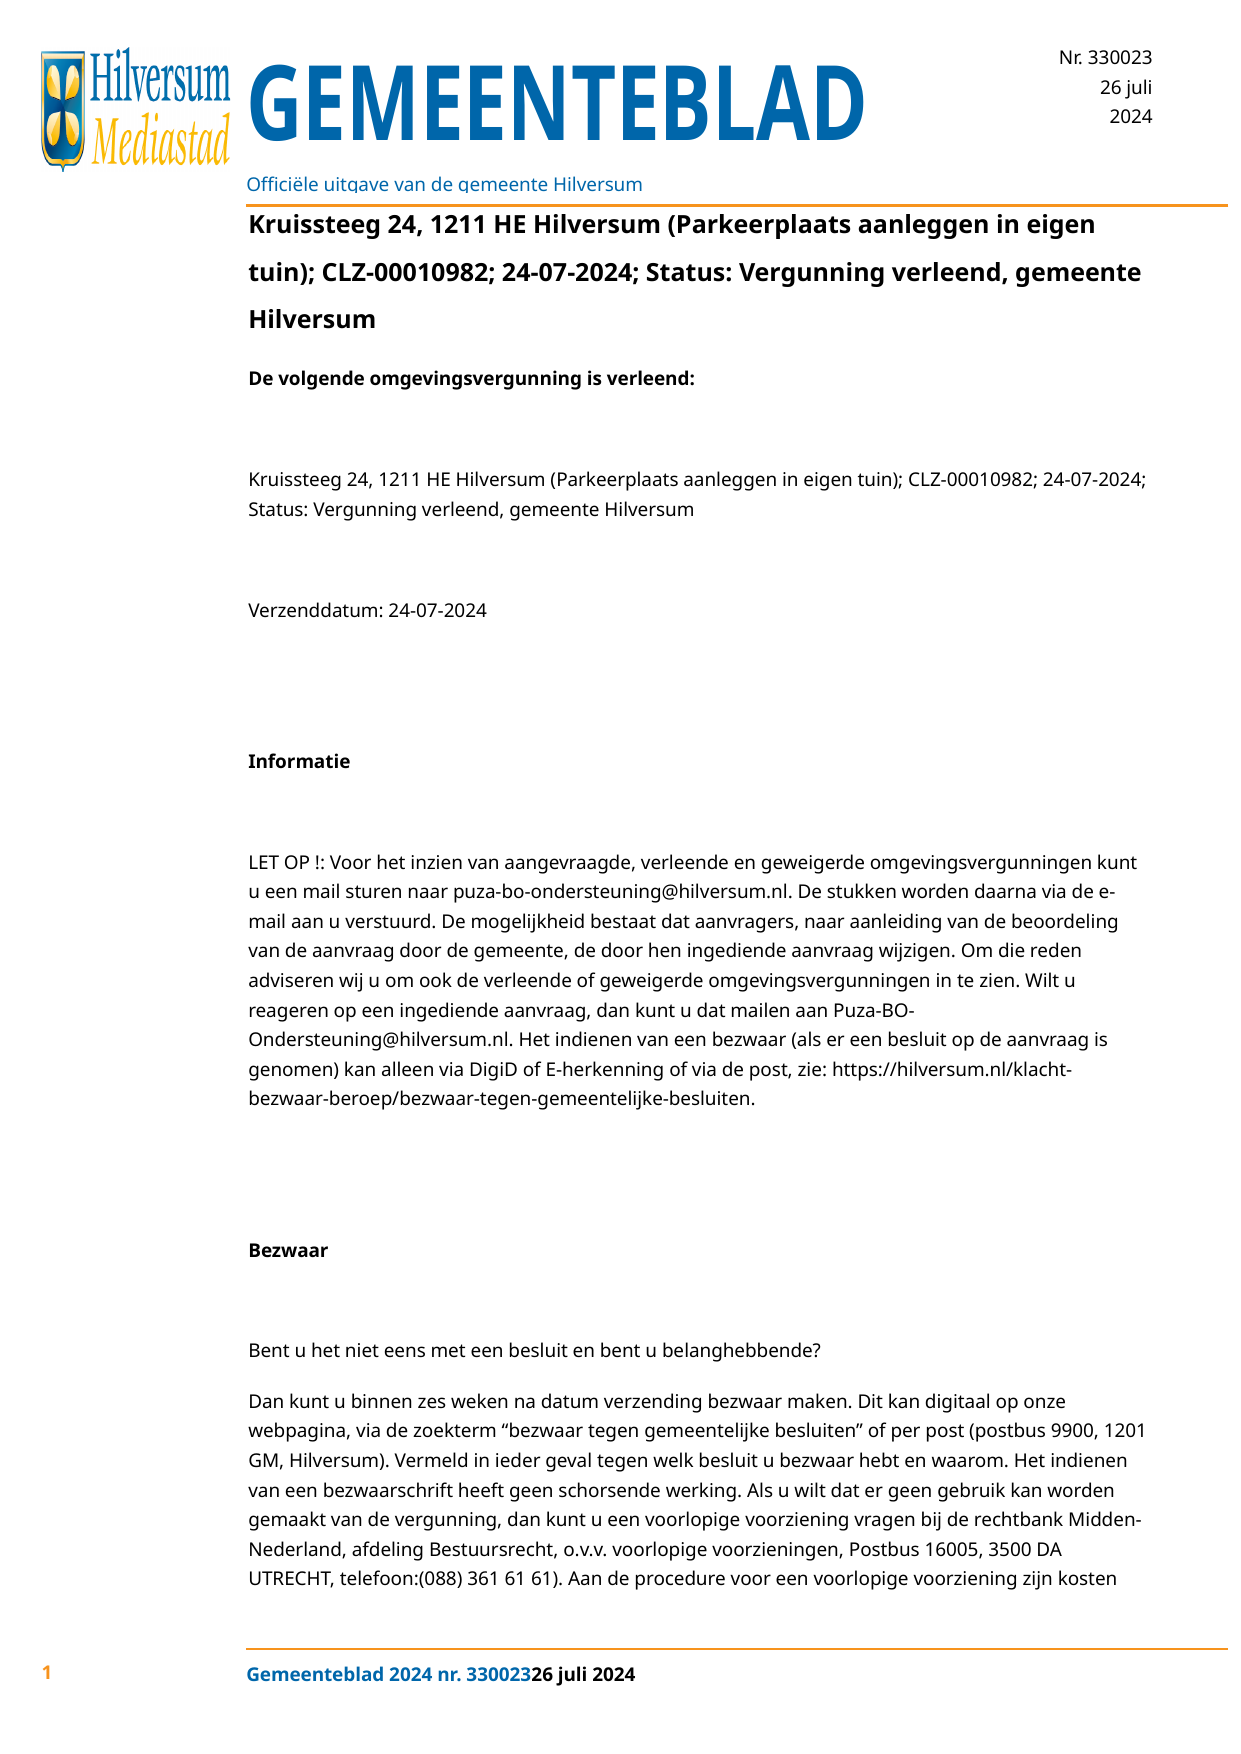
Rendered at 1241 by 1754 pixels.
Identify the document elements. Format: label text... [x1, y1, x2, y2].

text Verzenddatum: 24-07-2024 [248, 597, 1152, 622]
text Bezwaar [248, 1237, 1152, 1262]
text Kruissteeg 24, 1211 HE Hilversum (Parkeerplaats aanleggen in eigen tuin); CLZ-00010982; 24-07-2024; Status: Vergunning verleend, gemeente Hilversum [248, 466, 1152, 522]
text Bent u het niet eens met een besluit en bent u belanghebbende? [248, 1338, 1152, 1363]
text Kruissteeg 24, 1211 HE Hilversum (Parkeerplaats aanleggen in eigen tuin); CLZ-00010982; 24-07-2024; Status: Vergunning verleend, gemeente Hilversum [248, 207, 1152, 336]
text LET OP !: Voor het inzien van aangevraagde, verleende en geweigerde omgevingsvergunningen kunt u een mail sturen naar puza-bo-ondersteuning@hilversum.nl. De stukken worden daarna via de e-mail aan u verstuurd. De mogelijkheid bestaat dat aanvragers, naar aanleiding van de beoordeling van de aanvraag door de gemeente, de door hen ingediende aanvraag wijzigen. Om die reden adviseren wij u om ook de verleende of geweigerde omgevingsvergunningen in te zien. Wilt u reageren op een ingediende aanvraag, dan kunt u dat mailen aan Puza-BO-Ondersteuning@hilversum.nl. Het indienen van een bezwaar (als er een besluit op de aanvraag is genomen) kan alleen via DigiD of E-herkenning of via de post, zie: https://hilversum.nl/klacht-bezwaar-beroep/bezwaar-tegen-gemeentelijke-besluiten. [248, 849, 1152, 1111]
picture [41, 47, 231, 172]
text Informatie [248, 748, 1152, 774]
text Dan kunt u binnen zes weken na datum verzending bezwaar maken. Dit kan digitaal op onze webpagina, via de zoekterm “bezwaar tegen gemeentelijke besluiten” of per post (postbus 9900, 1201 GM, Hilversum). Vermeld in ieder geval tegen welk besluit u bezwaar hebt en waarom. Het indienen van een bezwaarschrift heeft geen schorsende werking. Als u wilt dat er geen gebruik kan worden gemaakt van de vergunning, dan kunt u een voorlopige voorziening vragen bij de rechtbank Midden-Nederland, afdeling Bestuursrecht, o.v.v. voorlopige voorzieningen, Postbus 16005, 3500 DA UTRECHT, telefoon:(088) 361 61 61). Aan de procedure voor een voorlopige voorziening zijn kosten [248, 1388, 1152, 1591]
text De volgende omgevingsvergunning is verleend: [248, 366, 1152, 391]
